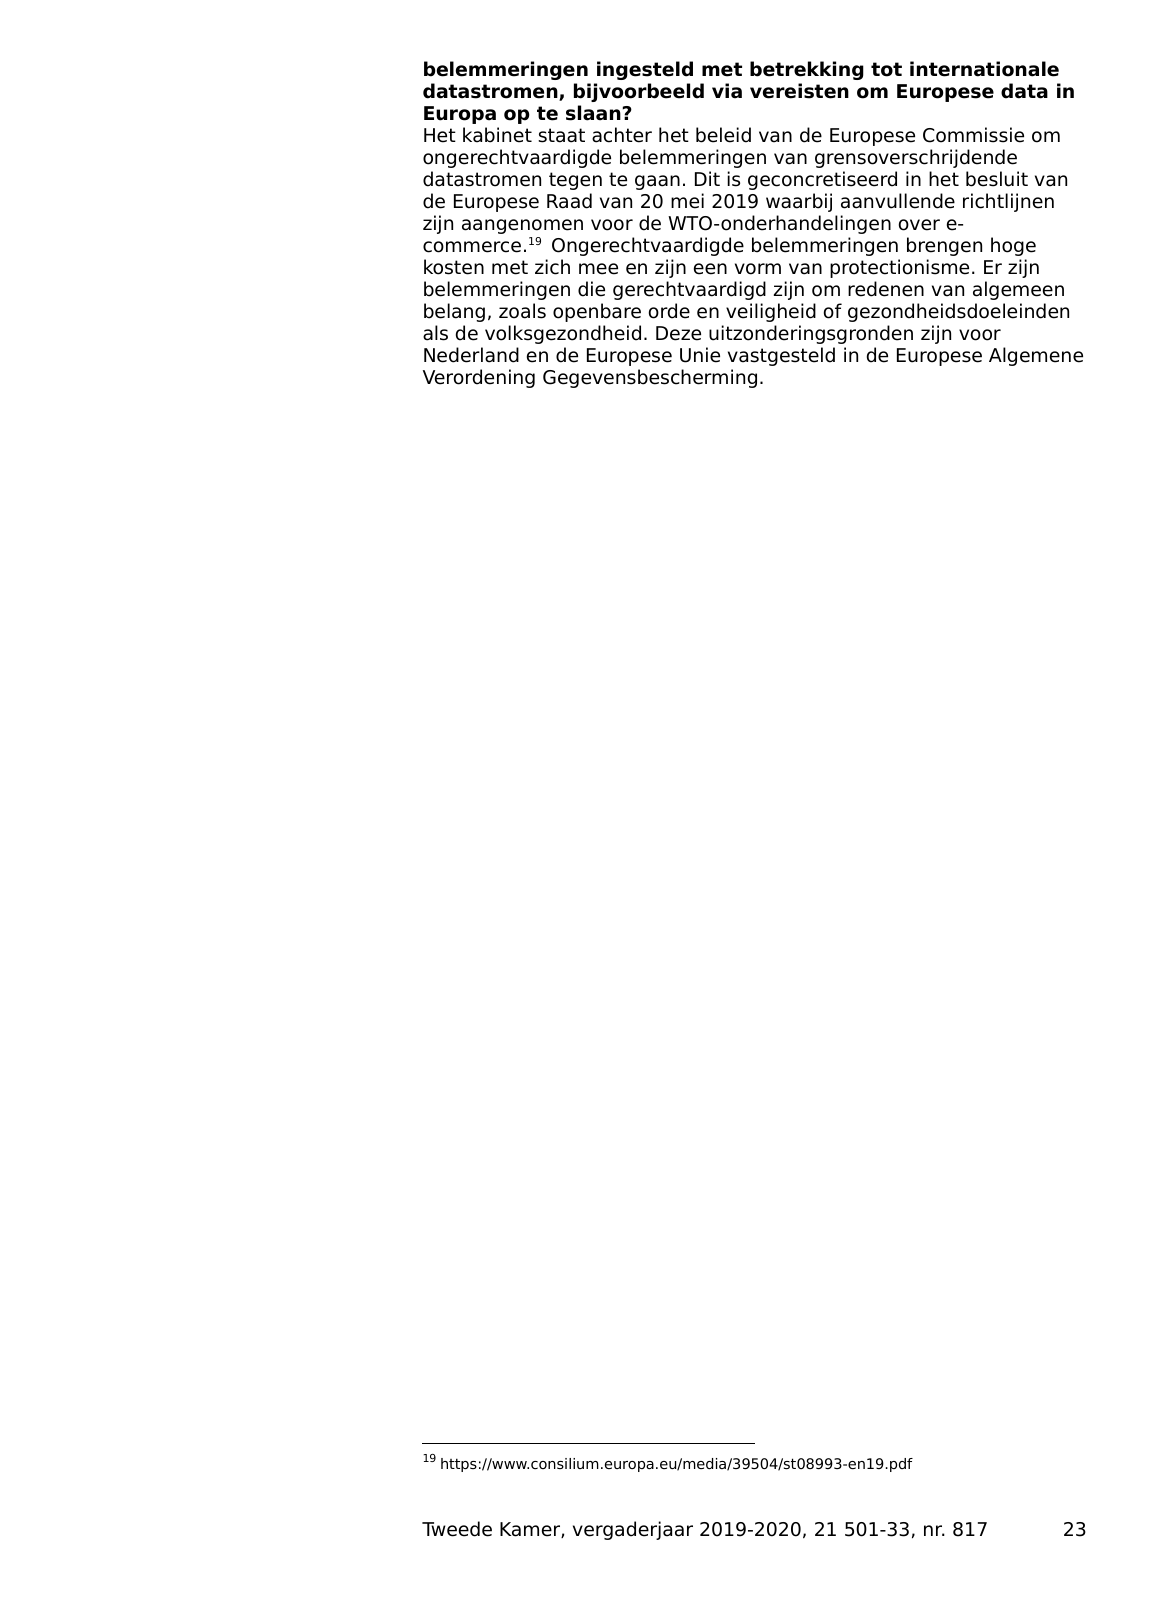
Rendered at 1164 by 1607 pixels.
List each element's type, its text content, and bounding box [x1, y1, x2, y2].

text https://www.consilium.europa.eu/media/39504/st08993-en19.pdf [422, 1452, 1087, 1474]
text Het kabinet staat achter het beleid van de Europese Commissie om ongerechtvaardigde belemmeringen van grensoverschrijdende datastromen tegen te gaan. Dit is geconcretiseerd in het besluit van de Europese Raad van 20 mei 2019 waarbij aanvullende richtlijnen zijn aangenomen voor de WTO-onderhandelingen over e-commerce. Ongerechtvaardigde belemmeringen brengen hoge kosten met zich mee en zijn een vorm van protectionisme. Er zijn belemmeringen die gerechtvaardigd zijn om redenen van algemeen belang, zoals openbare orde en veiligheid of gezondheidsdoeleinden als de volksgezondheid. Deze uitzonderingsgronden zijn voor Nederland en de Europese Unie vastgesteld in de Europese Algemene Verordening Gegevensbescherming. [422, 125, 1087, 389]
text belemmeringen ingesteld met betrekking tot internationale datastromen, bijvoorbeeld via vereisten om Europese data in Europa op te slaan? [422, 59, 1087, 125]
